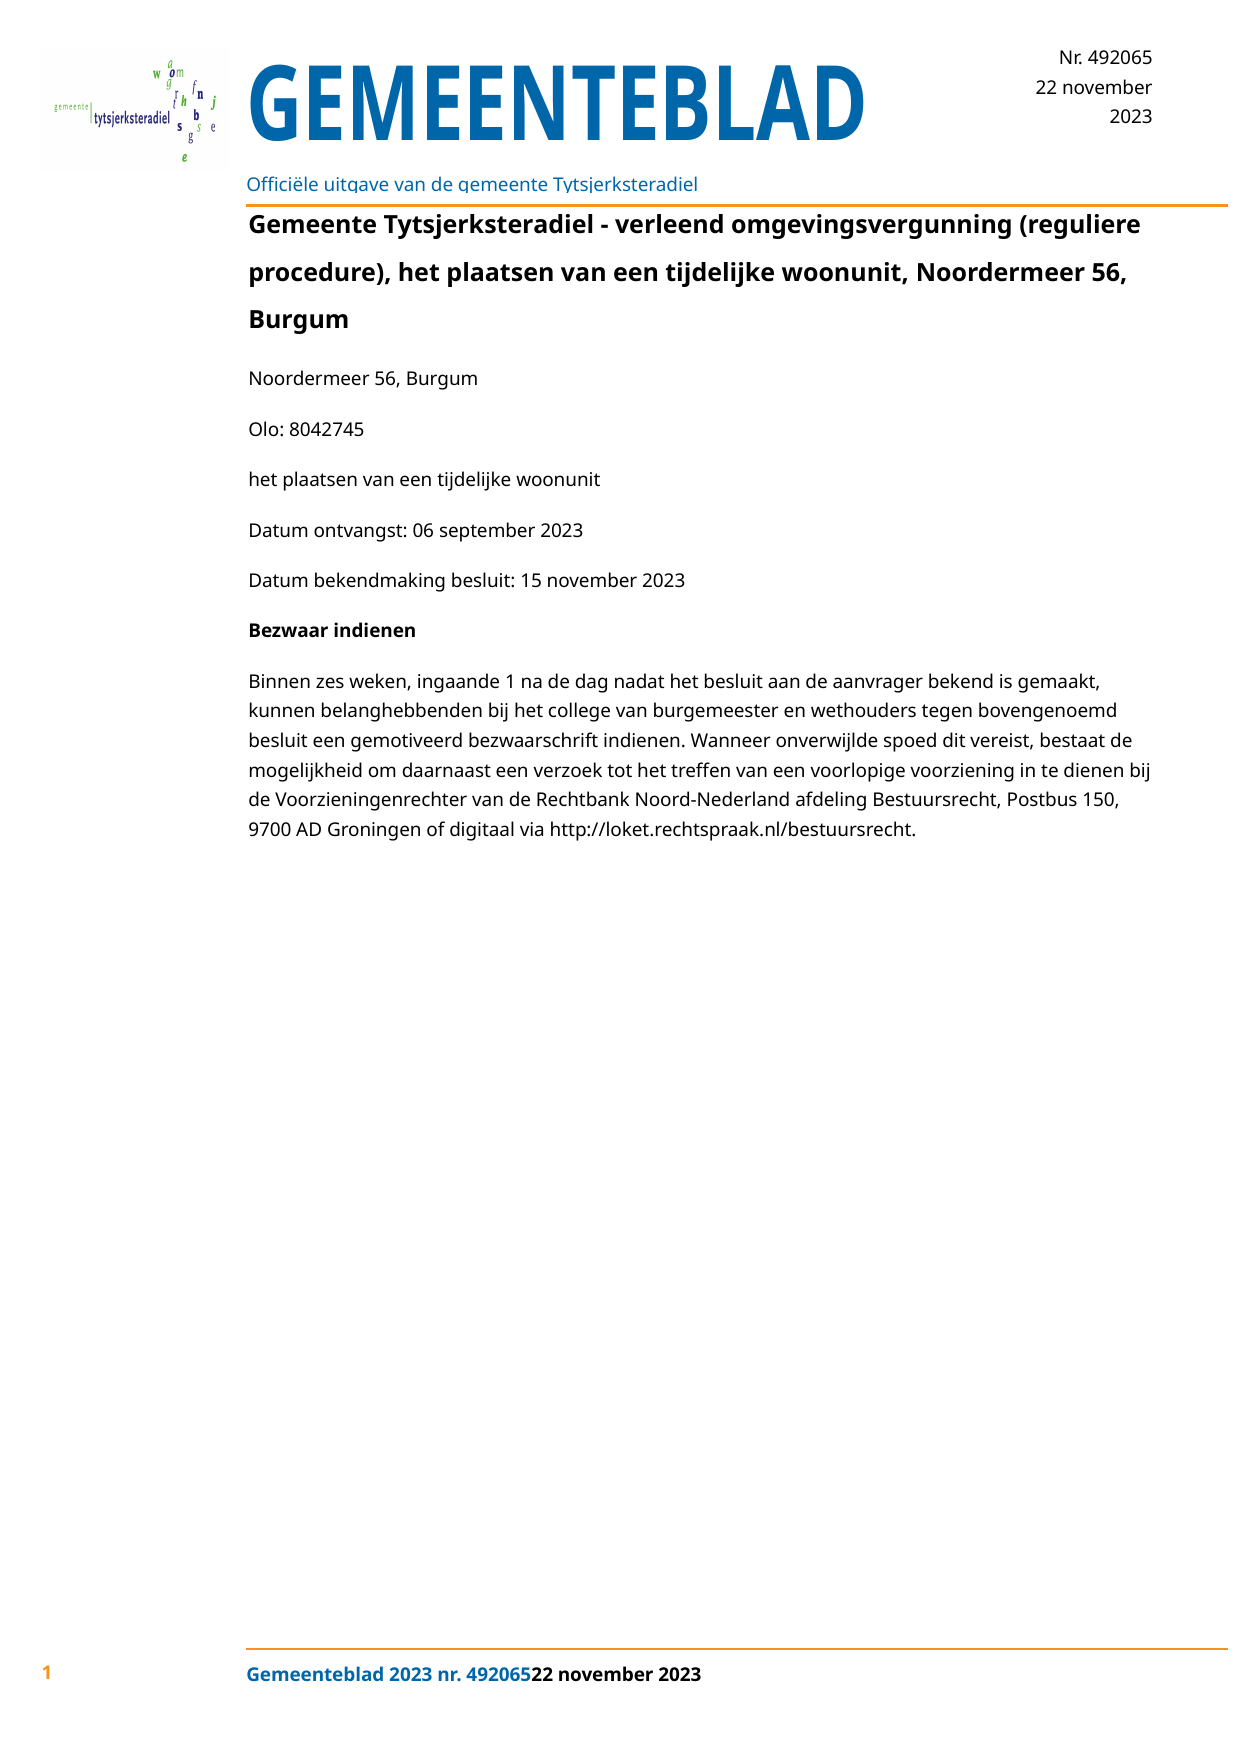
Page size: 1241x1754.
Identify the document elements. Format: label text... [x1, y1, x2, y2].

text Datum ontvangst: 06 september 2023 [248, 517, 1152, 542]
text Datum bekendmaking besluit: 15 november 2023 [248, 567, 1152, 593]
text Bezwaar indienen [248, 618, 1152, 643]
text Noordermeer 56, Burgum [248, 366, 1152, 391]
text Binnen zes weken, ingaande 1 na de dag nadat het besluit aan de aanvrager bekend is gemaakt, kunnen belanghebbenden bij het college van burgemeester en wethouders tegen bovengenoemd besluit een gemotiveerd bezwaarschrift indienen. Wanneer onverwijlde spoed dit vereist, bestaat de mogelijkheid om daarnaast een verzoek tot het treffen van een voorlopige voorziening in te dienen bij de Voorzieningenrechter van de Rechtbank Noord-Nederland afdeling Bestuursrecht, Postbus 150, 9700 AD Groningen of digitaal via http://loket.rechtspraak.nl/bestuursrecht. [248, 668, 1152, 842]
text het plaatsen van een tijdelijke woonunit [248, 466, 1152, 492]
text Olo: 8042745 [248, 416, 1152, 442]
text Gemeente Tytsjerksteradiel - verleend omgevingsvergunning (reguliere procedure), het plaatsen van een tijdelijke woonunit, Noordermeer 56, Burgum [248, 207, 1152, 336]
picture [41, 47, 231, 172]
